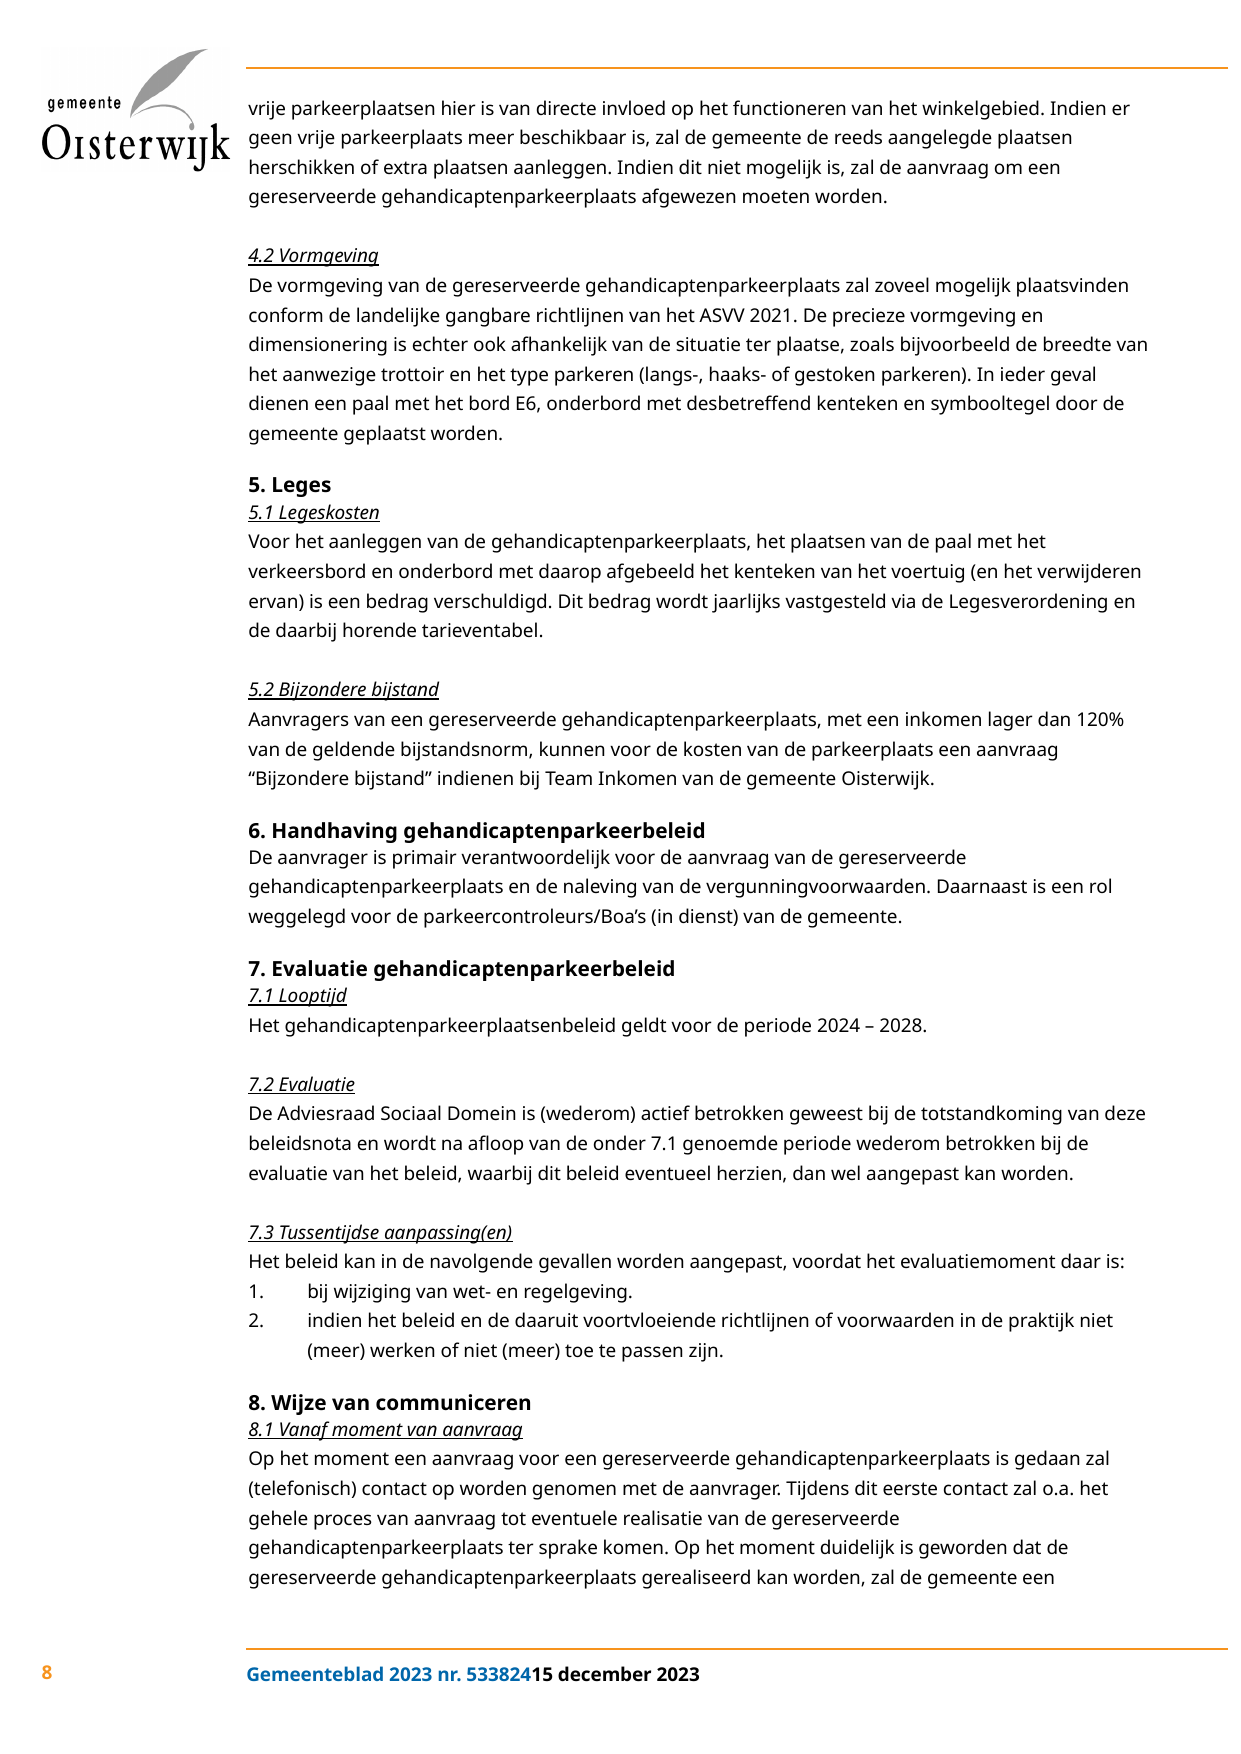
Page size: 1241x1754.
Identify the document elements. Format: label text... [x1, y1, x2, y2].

text 7.3 Tussentijdse aanpassing(en) [248, 1219, 1152, 1244]
text vrije parkeerplaatsen hier is van directe invloed op het functioneren van het winkelgebied. Indien er geen vrije parkeerplaats meer beschikbaar is, zal de gemeente de reeds aangelegde plaatsen herschikken of extra plaatsen aanleggen. Indien dit niet mogelijk is, zal de aanvraag om een gereserveerde gehandicaptenparkeerplaats afgewezen moeten worden. [248, 95, 1152, 209]
text 6. Handhaving gehandicaptenparkeerbeleid [248, 816, 1152, 844]
text De vormgeving van de gereserveerde gehandicaptenparkeerplaats zal zoveel mogelijk plaatsvinden conform de landelijke gangbare richtlijnen van het ASVV 2021. De precieze vormgeving en dimensionering is echter ook afhankelijk van de situatie ter plaatse, zoals bijvoorbeeld de breedte van het aanwezige trottoir en het type parkeren (langs-, haaks- of gestoken parkeren). In ieder geval dienen een paal met het bord E6, onderbord met desbetreffend kenteken en symbooltegel door de gemeente geplaatst worden. [248, 272, 1152, 446]
text 5.1 Legeskosten [248, 499, 1152, 525]
text 4.2 Vormgeving [248, 243, 1152, 268]
text Het gehandicaptenparkeerplaatsenbeleid geldt voor de periode 2024 – 2028. [248, 1012, 1152, 1037]
text De aanvrager is primair verantwoordelijk voor de aanvraag van de gereserveerde gehandicaptenparkeerplaats en de naleving van de vergunningvoorwaarden. Daarnaast is een rol weggelegd voor de parkeercontroleurs/Boa’s (in dienst) van de gemeente. [248, 844, 1152, 929]
text 7. Evaluatie gehandicaptenparkeerbeleid [248, 954, 1152, 982]
text De Adviesraad Sociaal Domein is (wederom) actief betrokken geweest bij de totstandkoming van deze beleidsnota en wordt na afloop van de onder 7.1 genoemde periode wederom betrokken bij de evaluatie van het beleid, waarbij dit beleid eventueel herzien, dan wel aangepast kan worden. [248, 1101, 1152, 1185]
text Op het moment een aanvraag voor een gereserveerde gehandicaptenparkeerplaats is gedaan zal (telefonisch) contact op worden genomen met de aanvrager. Tijdens dit eerste contact zal o.a. het gehele proces van aanvraag tot eventuele realisatie van de gereserveerde gehandicaptenparkeerplaats ter sprake komen. Op het moment duidelijk is geworden dat de gereserveerde gehandicaptenparkeerplaats gerealiseerd kan worden, zal de gemeente een [248, 1446, 1152, 1590]
list indien het beleid en de daaruit voortvloeiende richtlijnen of voorwaarden in de praktijk niet (meer) werken of niet (meer) toe te passen zijn. [248, 1308, 1152, 1363]
text Voor het aanleggen van de gehandicaptenparkeerplaats, het plaatsen van de paal met het verkeersbord en onderbord met daarop afgebeeld het kenteken van het voertuig (en het verwijderen ervan) is een bedrag verschuldigd. Dit bedrag wordt jaarlijks vastgesteld via de Legesverordening en de daarbij horende tarieventabel. [248, 529, 1152, 643]
text 5.2 Bijzondere bijstand [248, 677, 1152, 702]
text 5. Leges [248, 471, 1152, 499]
text Aanvragers van een gereserveerde gehandicaptenparkeerplaats, met een inkomen lager dan 120% van de geldende bijstandsnorm, kunnen voor de kosten van de parkeerplaats een aanvraag “Bijzondere bijstand” indienen bij Team Inkomen van de gemeente Oisterwijk. [248, 706, 1152, 791]
text 7.2 Evaluatie [248, 1071, 1152, 1097]
text 8. Wijze van communiceren [248, 1388, 1152, 1416]
text 8.1 Vanaf moment van aanvraag [248, 1416, 1152, 1442]
list bij wijziging van wet- en regelgeving. [248, 1278, 1152, 1304]
text 7.1 Looptijd [248, 982, 1152, 1008]
text Het beleid kan in de navolgende gevallen worden aangepast, voordat het evaluatiemoment daar is: [248, 1248, 1152, 1274]
picture [41, 47, 231, 172]
